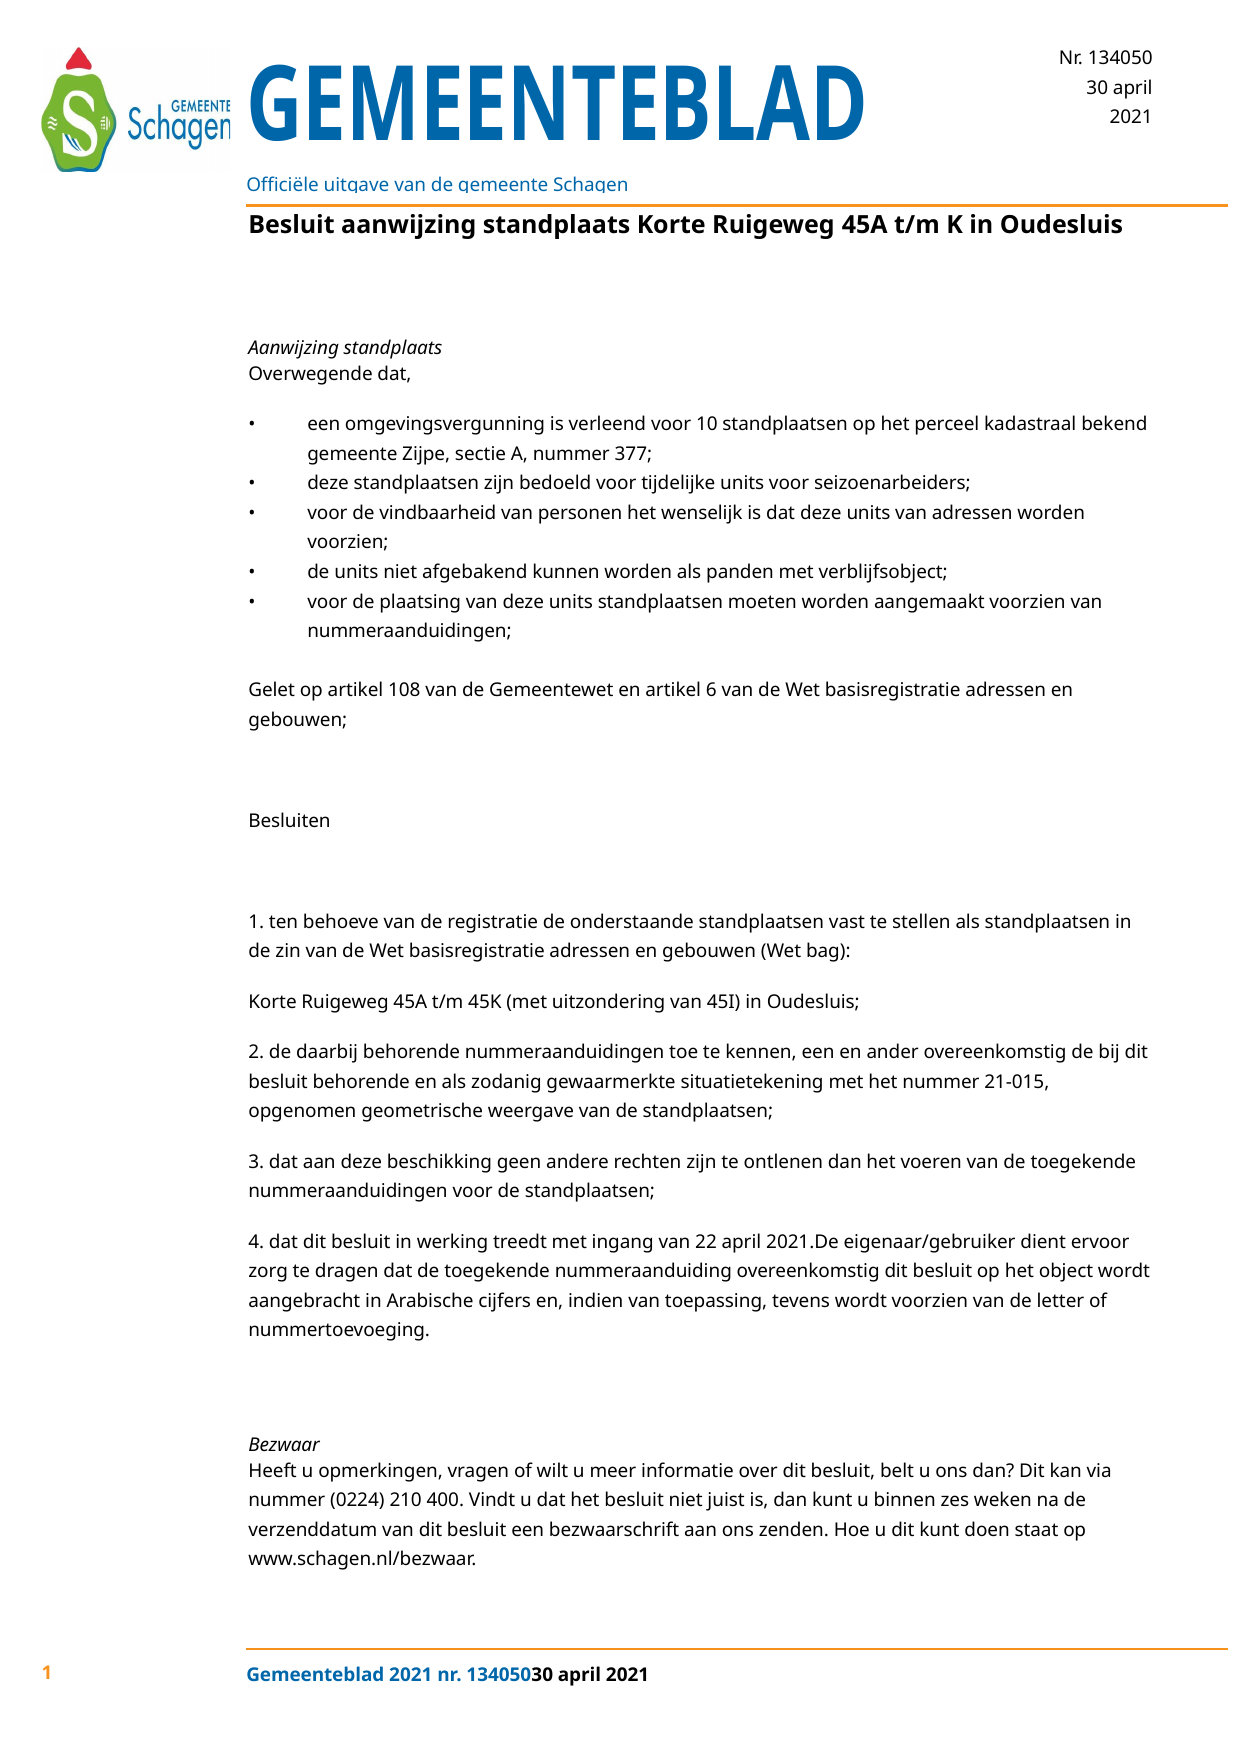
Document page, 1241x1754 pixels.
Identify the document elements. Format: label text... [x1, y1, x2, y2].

text Overwegende dat, [248, 360, 1152, 386]
text 4. dat dit besluit in werking treedt met ingang van 22 april 2021.De eigenaar/gebruiker dient ervoor zorg te dragen dat de toegekende nummeraanduiding overeenkomstig dit besluit op het object wordt aangebracht in Arabische cijfers en, indien van toepassing, tevens wordt voorzien van de letter of nummertoevoeging. [248, 1228, 1152, 1342]
text Aanwijzing standplaats [248, 334, 1152, 360]
picture [41, 47, 231, 172]
list voor de vindbaarheid van personen het wenselijk is dat deze units van adressen worden voorzien; [248, 499, 1152, 554]
text Bezwaar [248, 1431, 1152, 1457]
list de units niet afgebakend kunnen worden als panden met verblijfsobject; [248, 558, 1152, 584]
text Heeft u opmerkingen, vragen of wilt u meer informatie over dit besluit, belt u ons dan? Dit kan via nummer (0224) 210 400. Vindt u dat het besluit niet juist is, dan kunt u binnen zes weken na de verzenddatum van dit besluit een bezwaarschrift aan ons zenden. Hoe u dit kunt doen staat op www.schagen.nl/bezwaar. [248, 1457, 1152, 1571]
text Gelet op artikel 108 van de Gemeentewet en artikel 6 van de Wet basisregistratie adressen en gebouwen; [248, 677, 1152, 732]
list deze standplaatsen zijn bedoeld voor tijdelijke units voor seizoenarbeiders; [248, 469, 1152, 495]
text 1. ten behoeve van de registratie de onderstaande standplaatsen vast te stellen als standplaatsen in de zin van de Wet basisregistratie adressen en gebouwen (Wet bag): [248, 908, 1152, 963]
list voor de plaatsing van deze units standplaatsen moeten worden aangemaakt voorzien van nummeraanduidingen; [248, 588, 1152, 643]
text Korte Ruigeweg 45A t/m 45K (met uitzondering van 45I) in Oudesluis; [248, 988, 1152, 1014]
text Besluiten [248, 807, 1152, 833]
text 2. de daarbij behorende nummeraanduidingen toe te kennen, een en ander overeenkomstig de bij dit besluit behorende en als zodanig gewaarmerkte situatietekening met het nummer 21-015, opgenomen geometrische weergave van de standplaatsen; [248, 1038, 1152, 1123]
text Besluit aanwijzing standplaats Korte Ruigeweg 45A t/m K in Oudesluis [248, 207, 1152, 241]
text 3. dat aan deze beschikking geen andere rechten zijn te ontlenen dan het voeren van de toegekende nummeraanduidingen voor de standplaatsen; [248, 1148, 1152, 1203]
list een omgevingsvergunning is verleend voor 10 standplaatsen op het perceel kadastraal bekend gemeente Zijpe, sectie A, nummer 377; [248, 410, 1152, 466]
